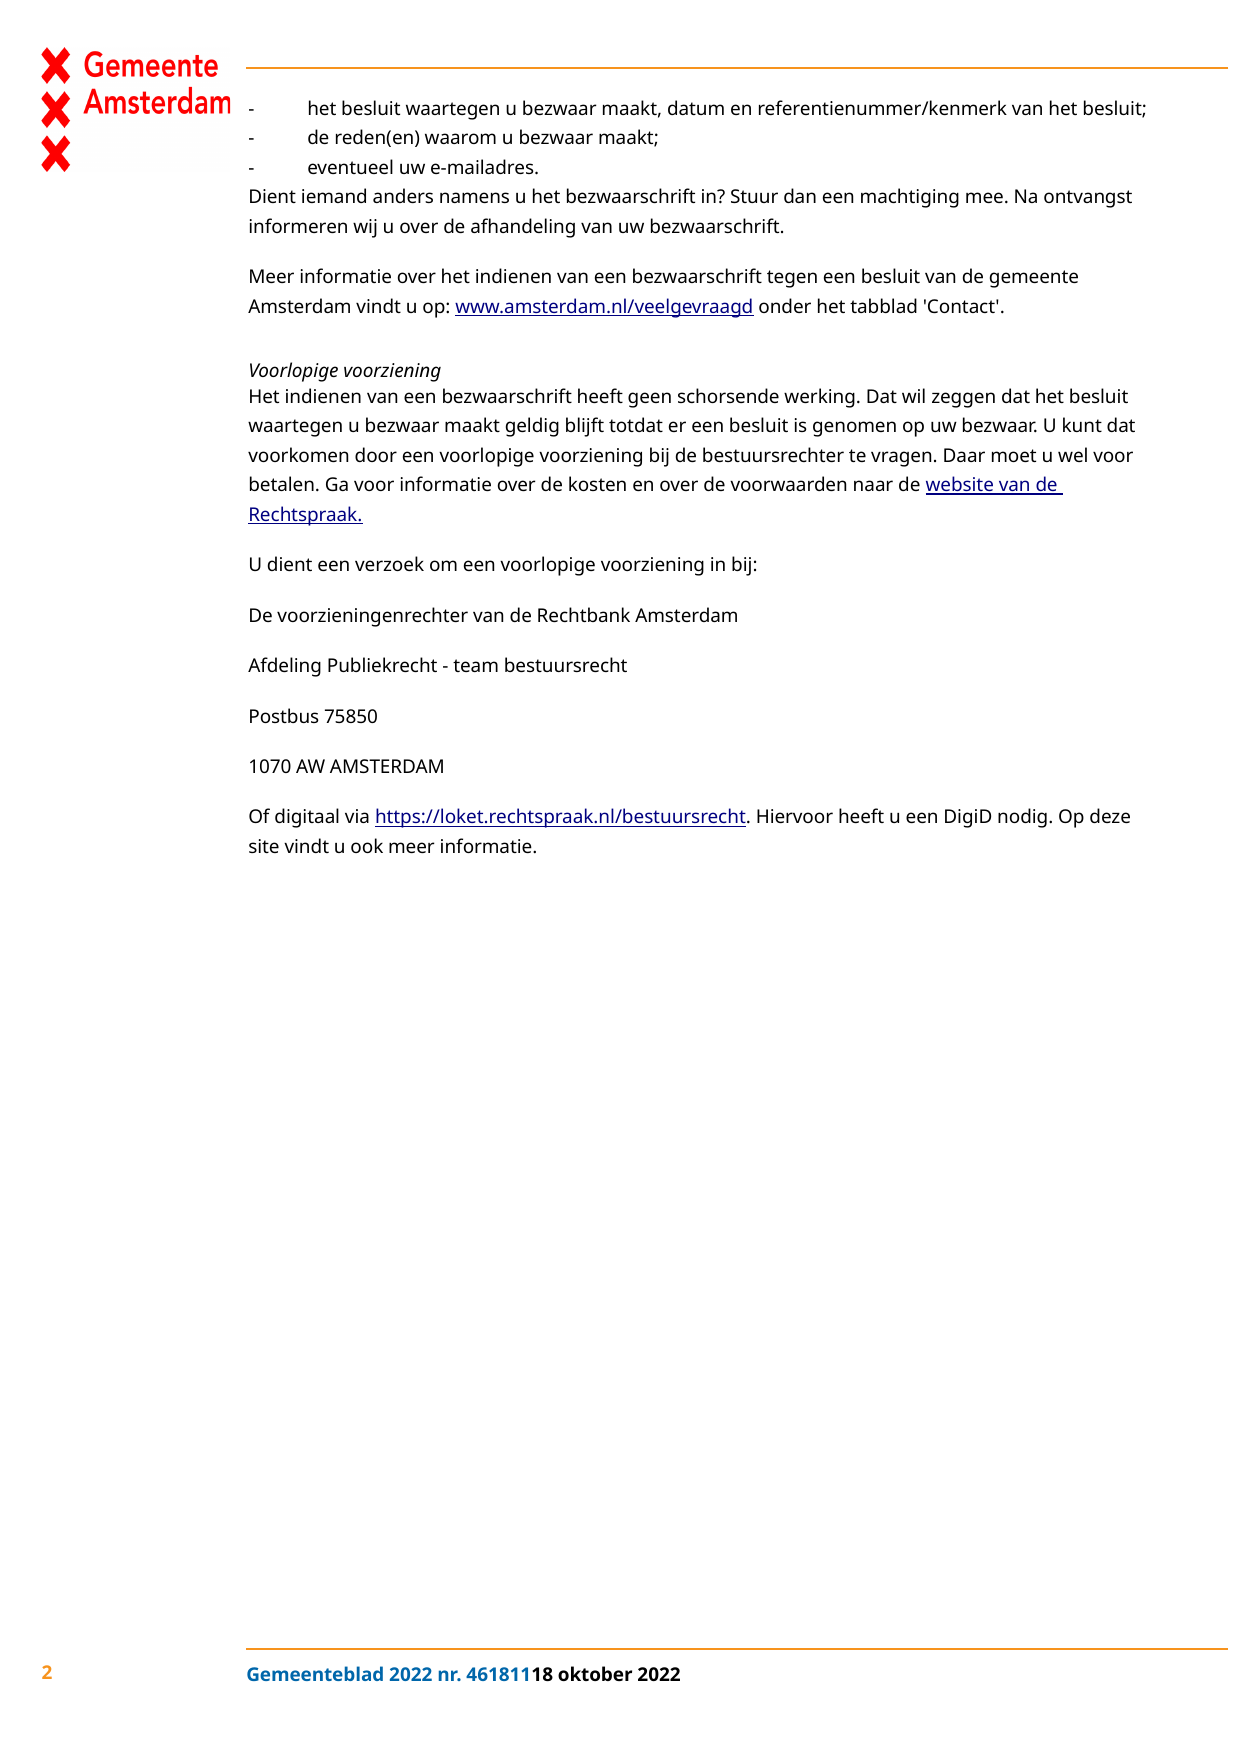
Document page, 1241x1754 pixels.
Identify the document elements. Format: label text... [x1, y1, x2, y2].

text Of digitaal via https://loket.rechtspraak.nl/bestuursrecht. Hiervoor heeft u een DigiD nodig. Op deze site vindt u ook meer informatie. [248, 804, 1152, 859]
text Dient iemand anders namens u het bezwaarschrift in? Stuur dan een machtiging mee. Na ontvangst informeren wij u over de afhandeling van uw bezwaarschrift. [248, 183, 1152, 239]
list eventueel uw e-mailadres. [248, 154, 1152, 180]
text De voorzieningenrechter van de Rechtbank Amsterdam [248, 602, 1152, 628]
text Afdeling Publiekrecht - team bestuursrecht [248, 652, 1152, 678]
picture [41, 47, 231, 172]
text Postbus 75850 [248, 703, 1152, 728]
list het besluit waartegen u bezwaar maakt, datum en referentienummer/kenmerk van het besluit; [248, 95, 1152, 121]
text U dient een verzoek om een voorlopige voorziening in bij: [248, 552, 1152, 577]
text Het indienen van een bezwaarschrift heeft geen schorsende werking. Dat wil zeggen dat het besluit waartegen u bezwaar maakt geldig blijft totdat er een besluit is genomen op uw bezwaar. U kunt dat voorkomen door een voorlopige voorziening bij de bestuursrechter te vragen. Daar moet u wel voor betalen. Ga voor informatie over de kosten en over de voorwaarden naar de website van de Rechtspraak. [248, 383, 1152, 527]
text Voorlopige voorziening [248, 357, 1152, 383]
text 1070 AW AMSTERDAM [248, 753, 1152, 779]
text Meer informatie over het indienen van een bezwaarschrift tegen een besluit van de gemeente Amsterdam vindt u op: www.amsterdam.nl/veelgevraagd onder het tabblad 'Contact'. [248, 263, 1152, 319]
list de reden(en) waarom u bezwaar maakt; [248, 124, 1152, 150]
